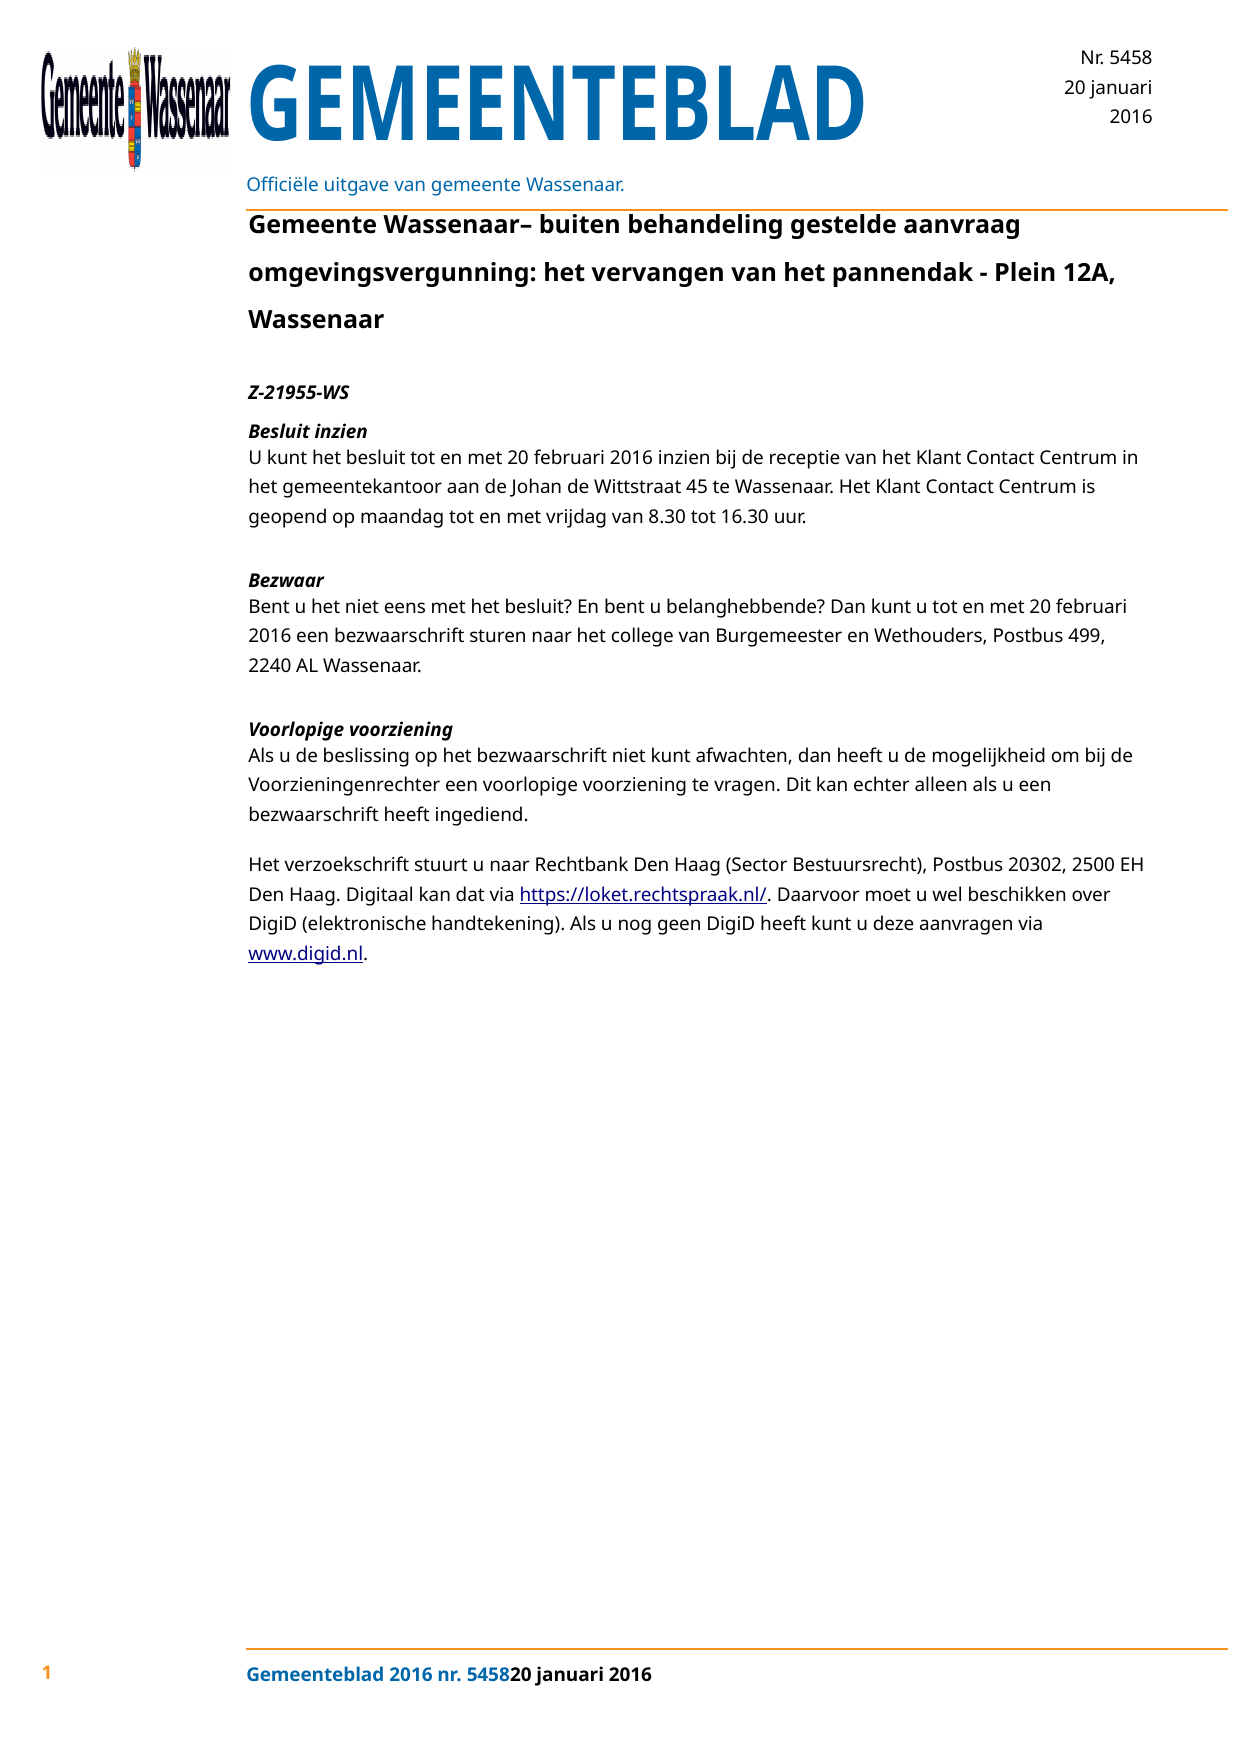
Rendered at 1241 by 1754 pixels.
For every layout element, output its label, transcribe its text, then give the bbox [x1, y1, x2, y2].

text Gemeente Wassenaar– buiten behandeling gestelde aanvraag omgevingsvergunning: het vervangen van het pannendak - Plein 12A, Wassenaar [248, 211, 1152, 336]
text Z-21955-WS [248, 379, 1152, 405]
text Bent u het niet eens met het besluit? En bent u belanghebbende? Dan kunt u tot en met 20 februari 2016 een bezwaarschrift sturen naar het college van Burgemeester en Wethouders, Postbus 499, 2240 AL Wassenaar. [248, 593, 1152, 678]
text Als u de beslissing op het bezwaarschrift niet kunt afwachten, dan heeft u de mogelijkheid om bij de Voorzieningenrechter een voorlopige voorziening te vragen. Dit kan echter alleen als u een bezwaarschrift heeft ingediend. [248, 742, 1152, 827]
text Besluit inzien [248, 418, 1152, 444]
picture [41, 47, 231, 172]
text Het verzoekschrift stuurt u naar Rechtbank Den Haag (Sector Bestuursrecht), Postbus 20302, 2500 EH Den Haag. Digitaal kan dat via https://loket.rechtspraak.nl/. Daarvoor moet u wel beschikken over DigiD (elektronische handtekening). Als u nog geen DigiD heeft kunt u deze aanvragen via www.digid.nl. [248, 851, 1152, 966]
text U kunt het besluit tot en met 20 februari 2016 inzien bij de receptie van het Klant Contact Centrum in het gemeentekantoor aan de Johan de Wittstraat 45 te Wassenaar. Het Klant Contact Centrum is geopend op maandag tot en met vrijdag van 8.30 tot 16.30 uur. [248, 444, 1152, 529]
text Bezwaar [248, 567, 1152, 593]
text Voorlopige voorziening [248, 716, 1152, 742]
